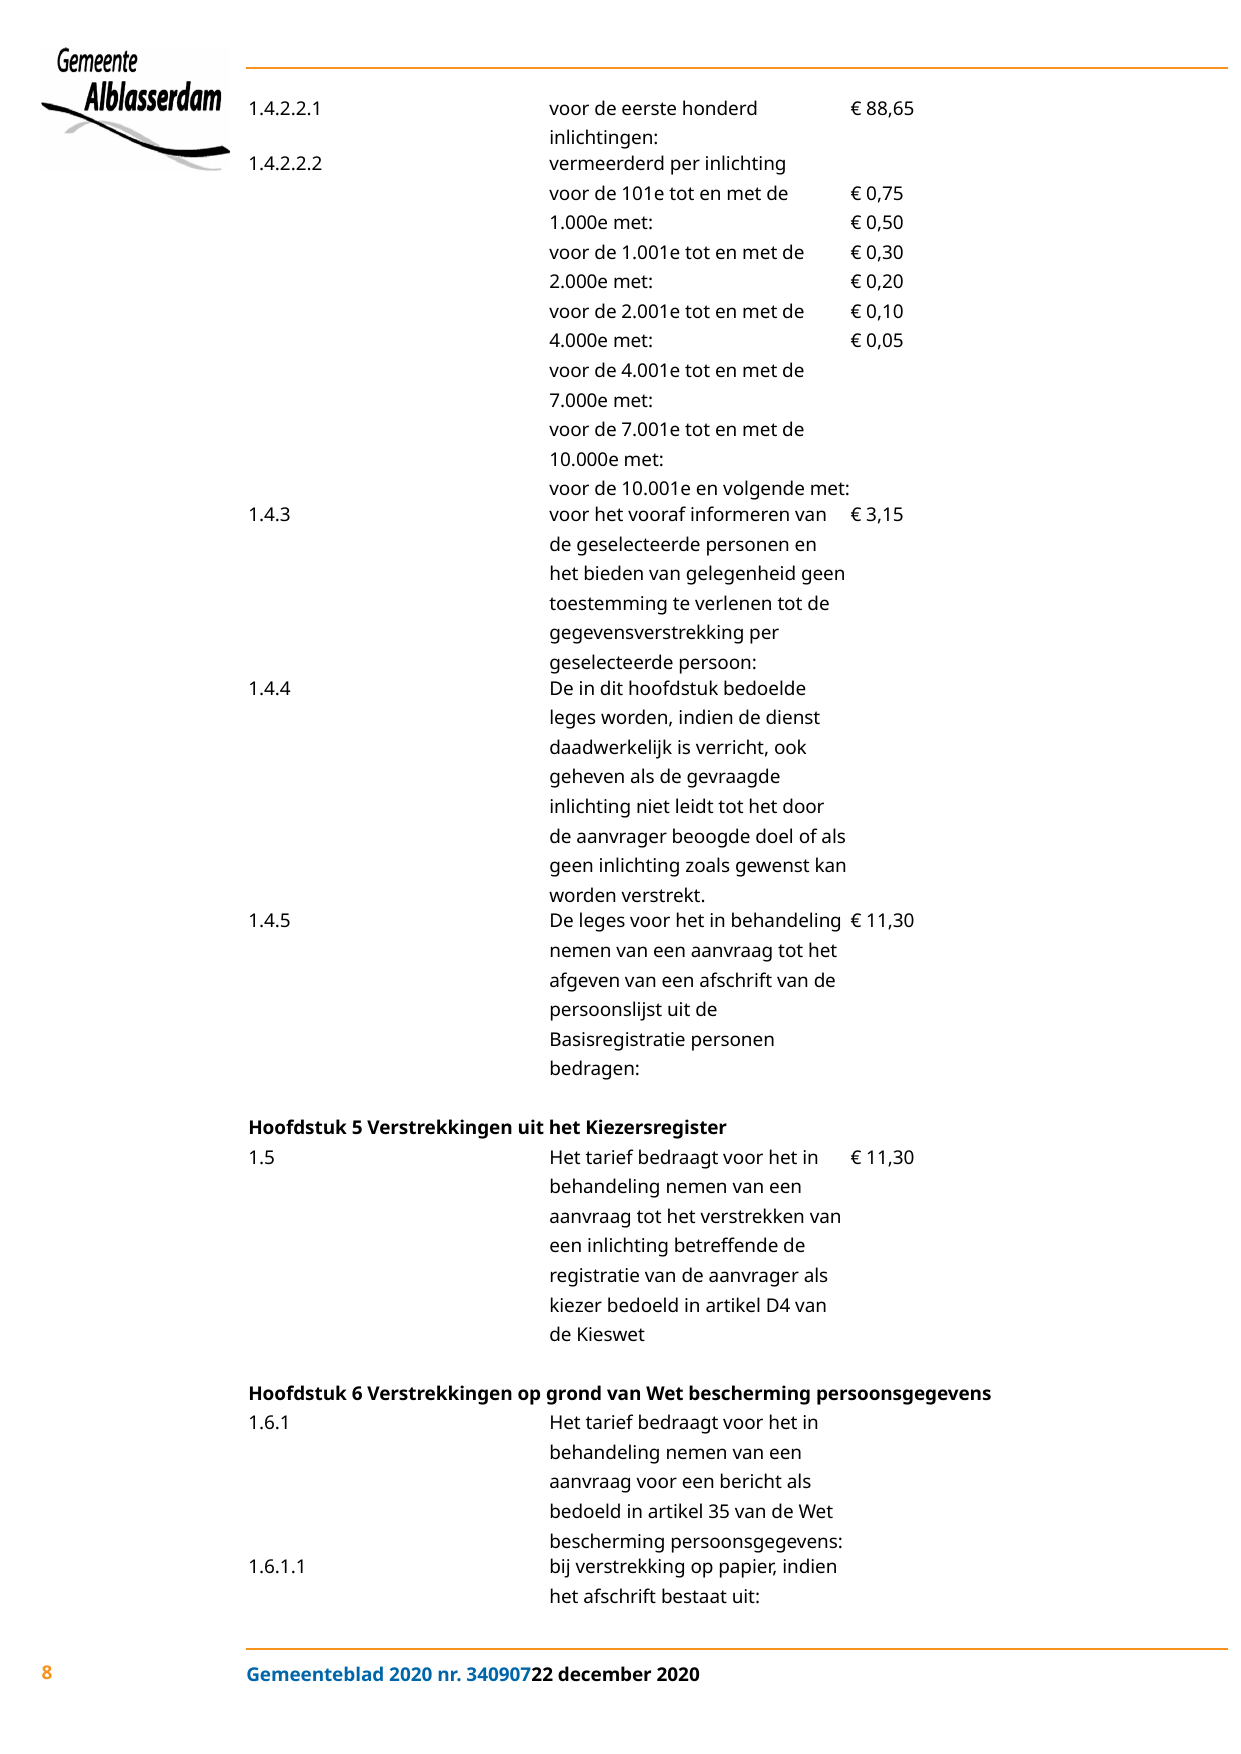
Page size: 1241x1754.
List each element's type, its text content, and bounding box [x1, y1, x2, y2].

table_cell € 88,65 [850, 95, 1152, 150]
table_cell € 3,15 [850, 501, 1152, 675]
table_cell € 11,30 [850, 908, 1152, 1081]
table_cell De leges voor het in behandeling nemen van een aanvraag tot het afgeven van een afschrift van de persoonslijst uit de Basisregistratie personen bedragen: [549, 908, 850, 1081]
table_cell bij verstrekking op papier, indien het afschrift bestaat uit: [549, 1554, 850, 1609]
picture [41, 47, 231, 172]
table_cell [850, 1554, 1152, 1609]
table_header 1.6.1 [248, 1410, 549, 1554]
table_cell 1.4.4 [248, 675, 549, 908]
table_header Het tarief bedraagt voor het in behandeling nemen van een aanvraag voor een bericht als bedoeld in artikel 35 van de Wet bescherming persoonsgegevens: [549, 1410, 850, 1554]
table_cell voor het vooraf informeren van de geselecteerde personen en het bieden van gelegenheid geen toestemming te verlenen tot de gegevensverstrekking per geselecteerde persoon: [549, 501, 850, 675]
text Hoofdstuk 6 Verstrekkingen op grond van Wet bescherming persoonsgegevens [248, 1380, 1152, 1406]
table_header 1.5 [248, 1144, 549, 1347]
table_cell 1.4.2.2.2 [248, 150, 549, 501]
table_cell 1.4.5 [248, 908, 549, 1081]
table_cell € 0,75 € 0,50 € 0,30 € 0,20 € 0,10 € 0,05 [850, 150, 1152, 501]
table_header [850, 1410, 1152, 1554]
table_cell 1.4.3 [248, 501, 549, 675]
table_header € 11,30 [850, 1144, 1152, 1347]
table_header Het tarief bedraagt voor het in behandeling nemen van een aanvraag tot het verstrekken van een inlichting betreffende de registratie van de aanvrager als kiezer bedoeld in artikel D4 van de Kieswet [549, 1144, 850, 1347]
table_cell voor de eerste honderd inlichtingen: [549, 95, 850, 150]
text Hoofdstuk 5 Verstrekkingen uit het Kiezersregister [248, 1114, 1152, 1140]
table_cell 1.6.1.1 [248, 1554, 549, 1609]
table_cell [850, 675, 1152, 908]
table_cell vermeerderd per inlichting voor de 101e tot en met de 1.000e met: voor de 1.001e tot en met de 2.000e met: voor de 2.001e tot en met de 4.000e met: voor de 4.001e tot en met de 7.000e met: voor de 7.001e tot en met de 10.000e met: voor de 10.001e en volgende met: [549, 150, 850, 501]
table_cell 1.4.2.2.1 [248, 95, 549, 150]
table_cell De in dit hoofdstuk bedoelde leges worden, indien de dienst daadwerkelijk is verricht, ook geheven als de gevraagde inlichting niet leidt tot het door de aanvrager beoogde doel of als geen inlichting zoals gewenst kan worden verstrekt. [549, 675, 850, 908]
